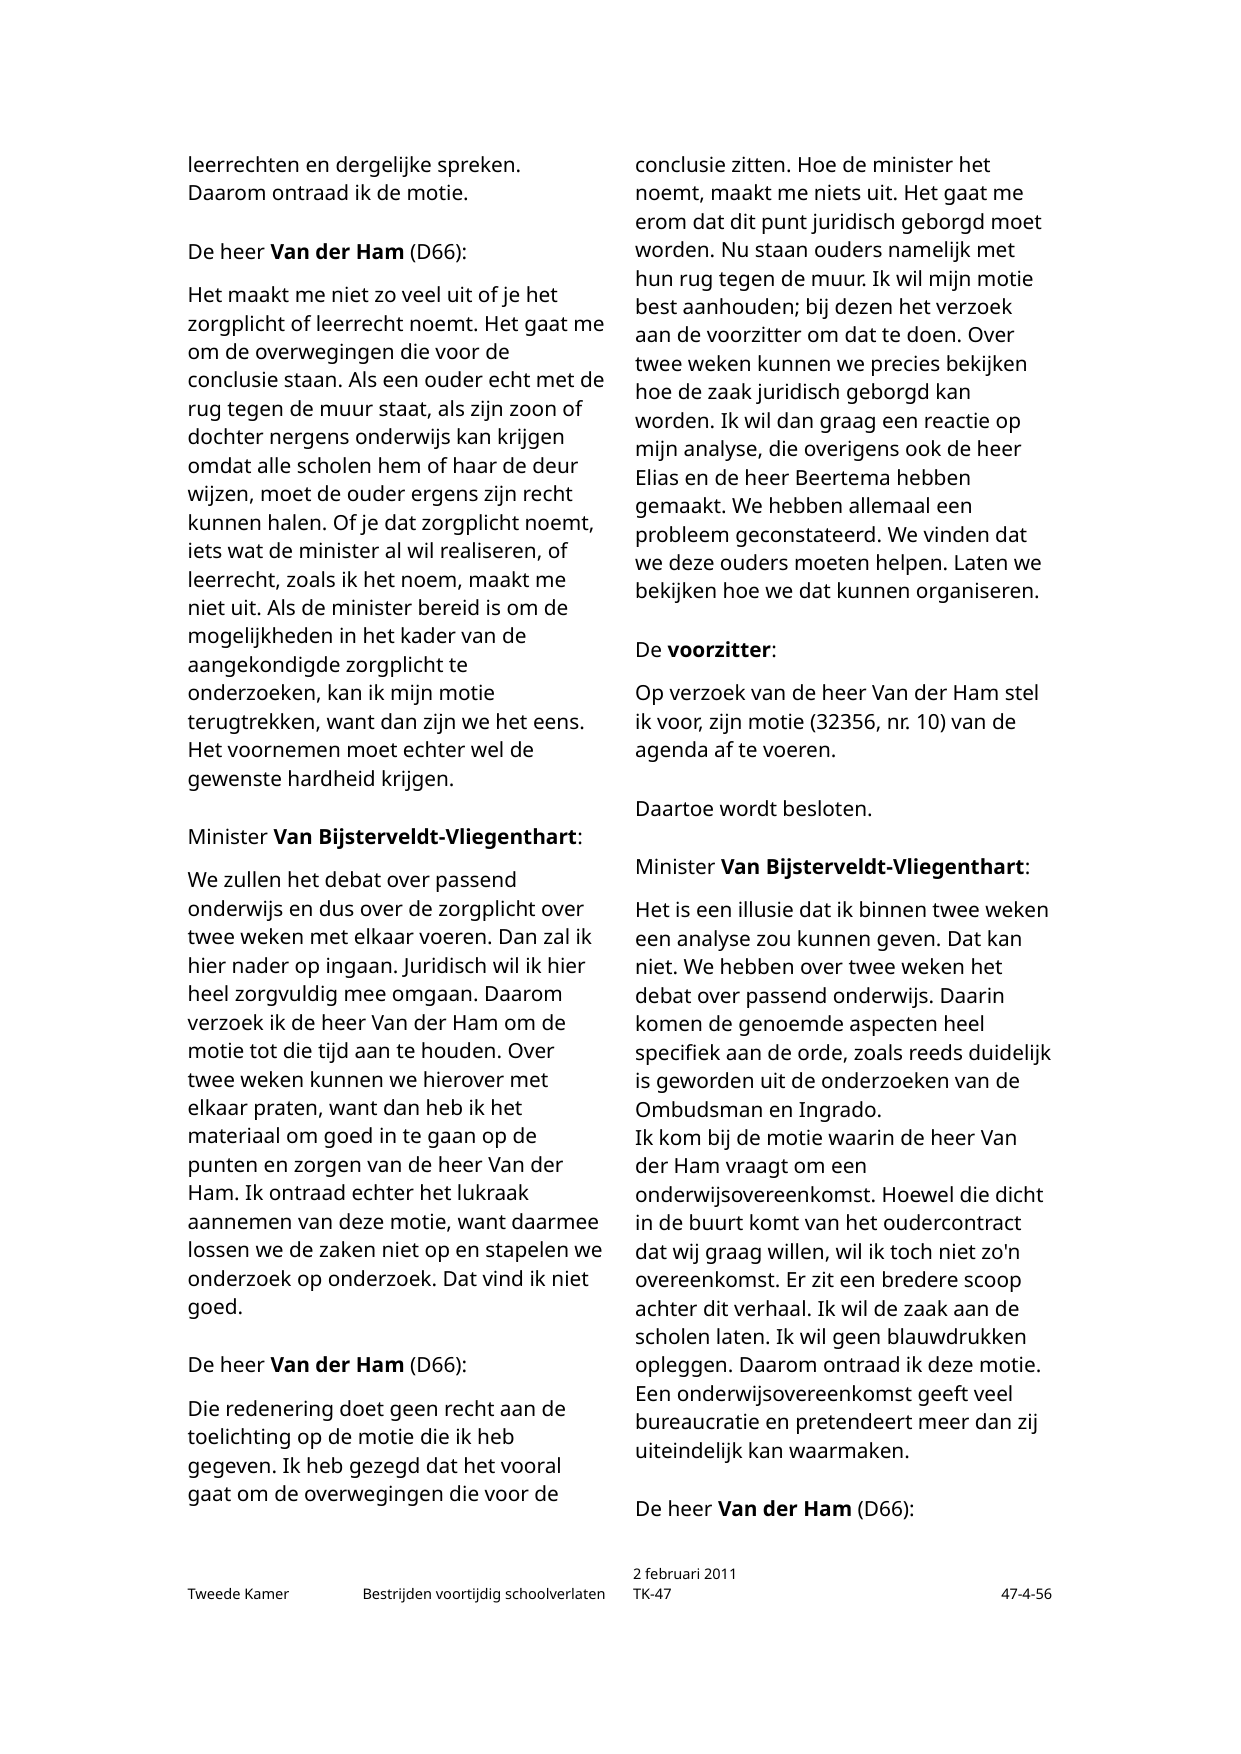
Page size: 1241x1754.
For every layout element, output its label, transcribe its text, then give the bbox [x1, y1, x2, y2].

text Die redenering doet geen recht aan de toelichting op de motie die ik heb gegeven. Ik heb gezegd dat het vooral gaat om de overwegingen die voor de [187, 1394, 605, 1508]
text De heer Van der Ham (D66): [187, 1351, 605, 1379]
text We zullen het debat over passend onderwijs en dus over de zorgplicht over twee weken met elkaar voeren. Dan zal ik hier nader op ingaan. Juridisch wil ik hier heel zorgvuldig mee omgaan. Daarom verzoek ik de heer Van der Ham om de motie tot die tijd aan te houden. Over twee weken kunnen we hierover met elkaar praten, want dan heb ik het materiaal om goed in te gaan op de punten en zorgen van de heer Van der Ham. Ik ontraad echter het lukraak aannemen van deze motie, want daarmee lossen we de zaken niet op en stapelen we onderzoek op onderzoek. Dat vind ik niet goed. [187, 866, 605, 1321]
text Het maakt me niet zo veel uit of je het zorgplicht of leerrecht noemt. Het gaat me om de overwegingen die voor de conclusie staan. Als een ouder echt met de rug tegen de muur staat, als zijn zoon of dochter nergens onderwijs kan krijgen omdat alle scholen hem of haar de deur wijzen, moet de ouder ergens zijn recht kunnen halen. Of je dat zorgplicht noemt, iets wat de minister al wil realiseren, of leerrecht, zoals ik het noem, maakt me niet uit. Als de minister bereid is om de mogelijkheden in het kader van de aangekondigde zorgplicht te onderzoeken, kan ik mijn motie terugtrekken, want dan zijn we het eens. Het voornemen moet echter wel de gewenste hardheid krijgen. [187, 280, 605, 792]
text Minister Van Bijsterveldt-Vliegenthart: [187, 822, 605, 851]
text Minister Van Bijsterveldt-Vliegenthart: [635, 852, 1053, 881]
text De heer Van der Ham (D66): [635, 1494, 1053, 1523]
text Op verzoek van de heer Van der Ham stel ik voor, zijn motie (32356, nr. 10) van de agenda af te voeren. [635, 678, 1053, 764]
text leerrechten en dergelijke spreken. Daarom ontraad ik de motie. [187, 150, 605, 207]
text De voorzitter: [635, 635, 1053, 663]
text conclusie zitten. Hoe de minister het noemt, maakt me niets uit. Het gaat me erom dat dit punt juridisch geborgd moet worden. Nu staan ouders namelijk met hun rug tegen de muur. Ik wil mijn motie best aanhouden; bij dezen het verzoek aan de voorzitter om dat te doen. Over twee weken kunnen we precies bekijken hoe de zaak juridisch geborgd kan worden. Ik wil dan graag een reactie op mijn analyse, die overigens ook de heer Elias en de heer Beertema hebben gemaakt. We hebben allemaal een probleem geconstateerd. We vinden dat we deze ouders moeten helpen. Laten we bekijken hoe we dat kunnen organiseren. [635, 150, 1053, 605]
text De heer Van der Ham (D66): [187, 237, 605, 265]
text Daartoe wordt besloten. [635, 794, 1053, 822]
text Het is een illusie dat ik binnen twee weken een analyse zou kunnen geven. Dat kan niet. We hebben over twee weken het debat over passend onderwijs. Daarin komen de genoemde aspecten heel specifiek aan de orde, zoals reeds duidelijk is geworden uit de onderzoeken van de Ombudsman en Ingrado. [635, 896, 1053, 1123]
text Ik kom bij de motie waarin de heer Van der Ham vraagt om een onderwijsovereenkomst. Hoewel die dicht in de buurt komt van het oudercontract dat wij graag willen, wil ik toch niet zo'n overeenkomst. Er zit een bredere scoop achter dit verhaal. Ik wil de zaak aan de scholen laten. Ik wil geen blauwdrukken opleggen. Daarom ontraad ik deze motie. Een onderwijsovereenkomst geeft veel bureaucratie en pretendeert meer dan zij uiteindelijk kan waarmaken. [635, 1123, 1053, 1464]
